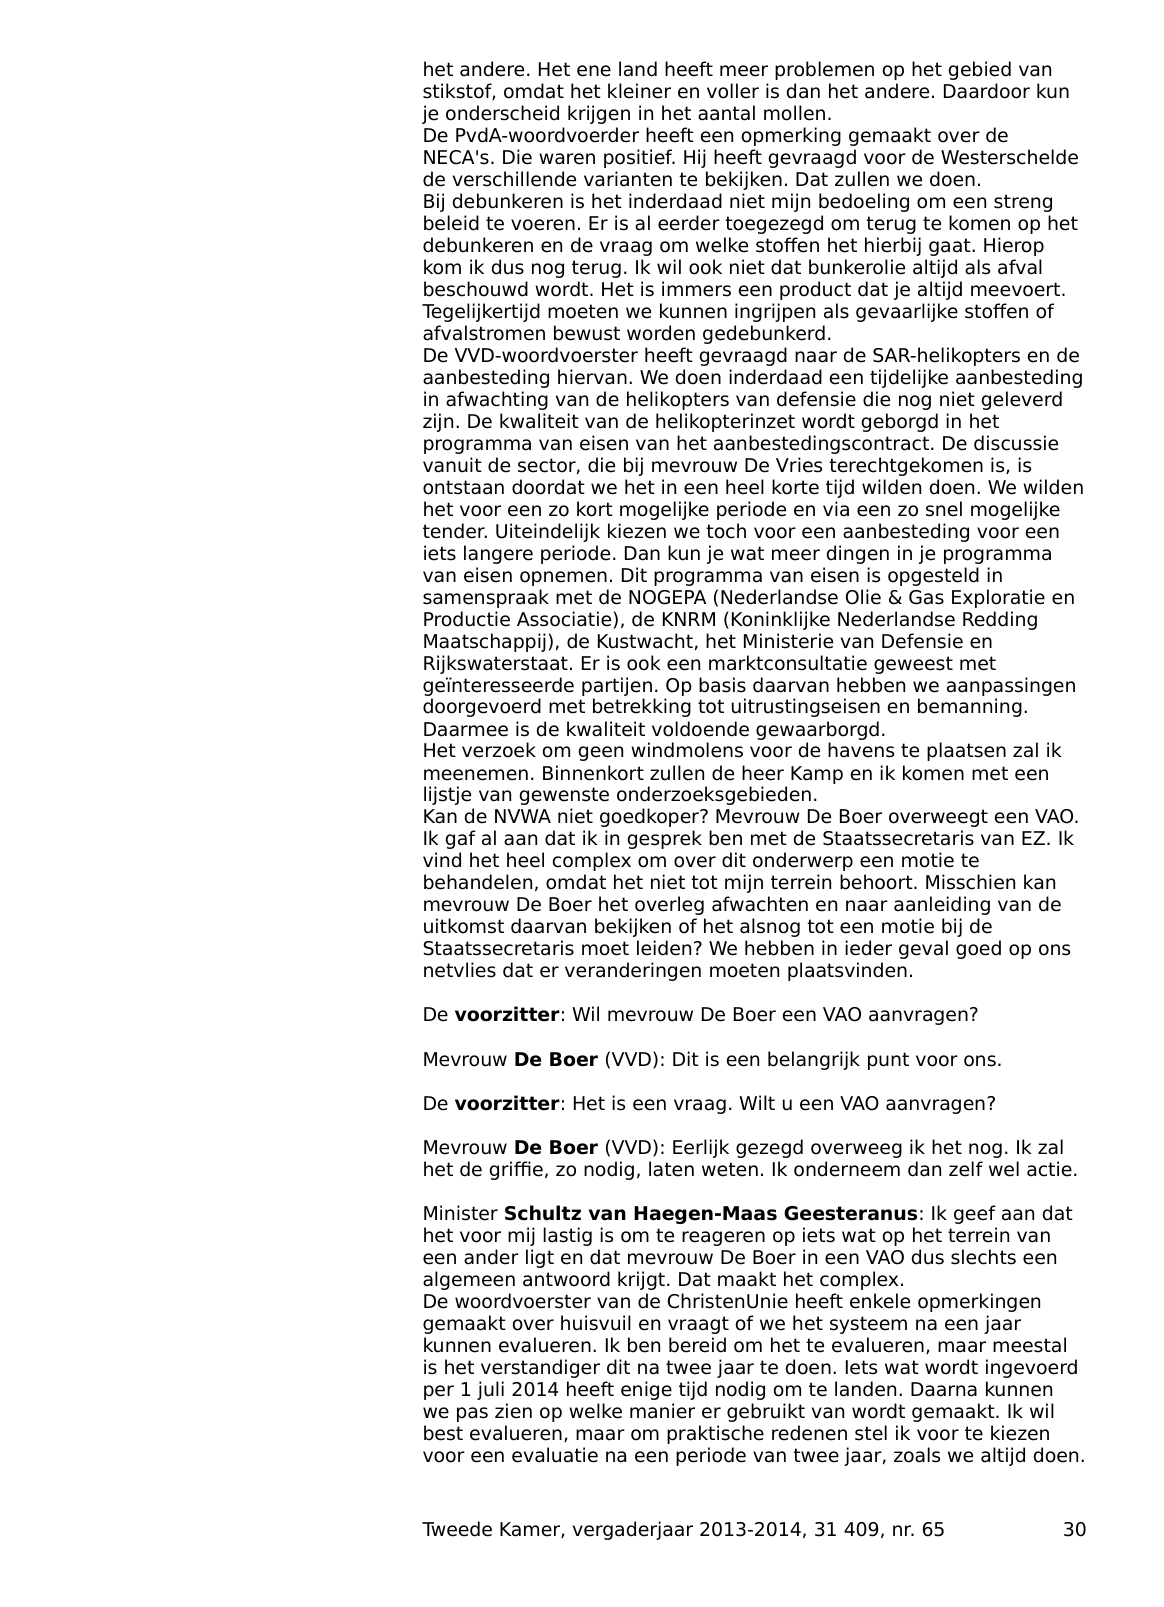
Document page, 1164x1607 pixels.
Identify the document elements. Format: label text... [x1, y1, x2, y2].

text Mevrouw De Boer (VVD): Eerlijk gezegd overweeg ik het nog. Ik zal het de griffie, zo nodig, laten weten. Ik onderneem dan zelf wel actie. [422, 1137, 1087, 1181]
text Mevrouw De Boer (VVD): Dit is een belangrijk punt voor ons. [422, 1048, 1087, 1071]
text De PvdA-woordvoerder heeft een opmerking gemaakt over de NECA's. Die waren positief. Hij heeft gevraagd voor de Westerschelde de verschillende varianten te bekijken. Dat zullen we doen. [422, 125, 1087, 191]
text Kan de NVWA niet goedkoper? Mevrouw De Boer overweegt een VAO. Ik gaf al aan dat ik in gesprek ben met de Staatssecretaris van EZ. Ik vind het heel complex om over dit onderwerp een motie te behandelen, omdat het niet tot mijn terrein behoort. Misschien kan mevrouw De Boer het overleg afwachten en naar aanleiding van de uitkomst daarvan bekijken of het alsnog tot een motie bij de Staatssecretaris moet leiden? We hebben in ieder geval goed op ons netvlies dat er veranderingen moeten plaatsvinden. [422, 806, 1087, 982]
text De woordvoerster van de ChristenUnie heeft enkele opmerkingen gemaakt over huisvuil en vraagt of we het systeem na een jaar kunnen evalueren. Ik ben bereid om het te evalueren, maar meestal is het verstandiger dit na twee jaar te doen. Iets wat wordt ingevoerd per 1 juli 2014 heeft enige tijd nodig om te landen. Daarna kunnen we pas zien op welke manier er gebruikt van wordt gemaakt. Ik wil best evalueren, maar om praktische redenen stel ik voor te kiezen voor een evaluatie na een periode van twee jaar, zoals we altijd doen. [422, 1291, 1087, 1467]
text Het verzoek om geen windmolens voor de havens te plaatsen zal ik meenemen. Binnenkort zullen de heer Kamp en ik komen met een lijstje van gewenste onderzoeksgebieden. [422, 740, 1087, 806]
text De VVD-woordvoerster heeft gevraagd naar de SAR-helikopters en de aanbesteding hiervan. We doen inderdaad een tijdelijke aanbesteding in afwachting van de helikopters van defensie die nog niet geleverd zijn. De kwaliteit van de helikopterinzet wordt geborgd in het programma van eisen van het aanbestedingscontract. De discussie vanuit de sector, die bij mevrouw De Vries terechtgekomen is, is ontstaan doordat we het in een heel korte tijd wilden doen. We wilden het voor een zo kort mogelijke periode en via een zo snel mogelijke tender. Uiteindelijk kiezen we toch voor een aanbesteding voor een iets langere periode. Dan kun je wat meer dingen in je programma van eisen opnemen. Dit programma van eisen is opgesteld in samenspraak met de NOGEPA (Nederlandse Olie & Gas Exploratie en Productie Associatie), de KNRM (Koninklijke Nederlandse Redding Maatschappij), de Kustwacht, het Ministerie van Defensie en Rijkswaterstaat. Er is ook een marktconsultatie geweest met geïnteresseerde partijen. Op basis daarvan hebben we aanpassingen doorgevoerd met betrekking tot uitrustingseisen en bemanning. Daarmee is de kwaliteit voldoende gewaarborgd. [422, 345, 1087, 740]
text Bij debunkeren is het inderdaad niet mijn bedoeling om een streng beleid te voeren. Er is al eerder toegezegd om terug te komen op het debunkeren en de vraag om welke stoffen het hierbij gaat. Hierop kom ik dus nog terug. Ik wil ook niet dat bunkerolie altijd als afval beschouwd wordt. Het is immers een product dat je altijd meevoert. Tegelijkertijd moeten we kunnen ingrijpen als gevaarlijke stoffen of afvalstromen bewust worden gedebunkerd. [422, 191, 1087, 345]
text het andere. Het ene land heeft meer problemen op het gebied van stikstof, omdat het kleiner en voller is dan het andere. Daardoor kun je onderscheid krijgen in het aantal mollen. [422, 59, 1087, 125]
text Minister Schultz van Haegen-Maas Geesteranus: Ik geef aan dat het voor mij lastig is om te reageren op iets wat op het terrein van een ander ligt en dat mevrouw De Boer in een VAO dus slechts een algemeen antwoord krijgt. Dat maakt het complex. [422, 1203, 1087, 1291]
text De voorzitter: Wil mevrouw De Boer een VAO aanvragen? [422, 1004, 1087, 1026]
text De voorzitter: Het is een vraag. Wilt u een VAO aanvragen? [422, 1093, 1087, 1115]
